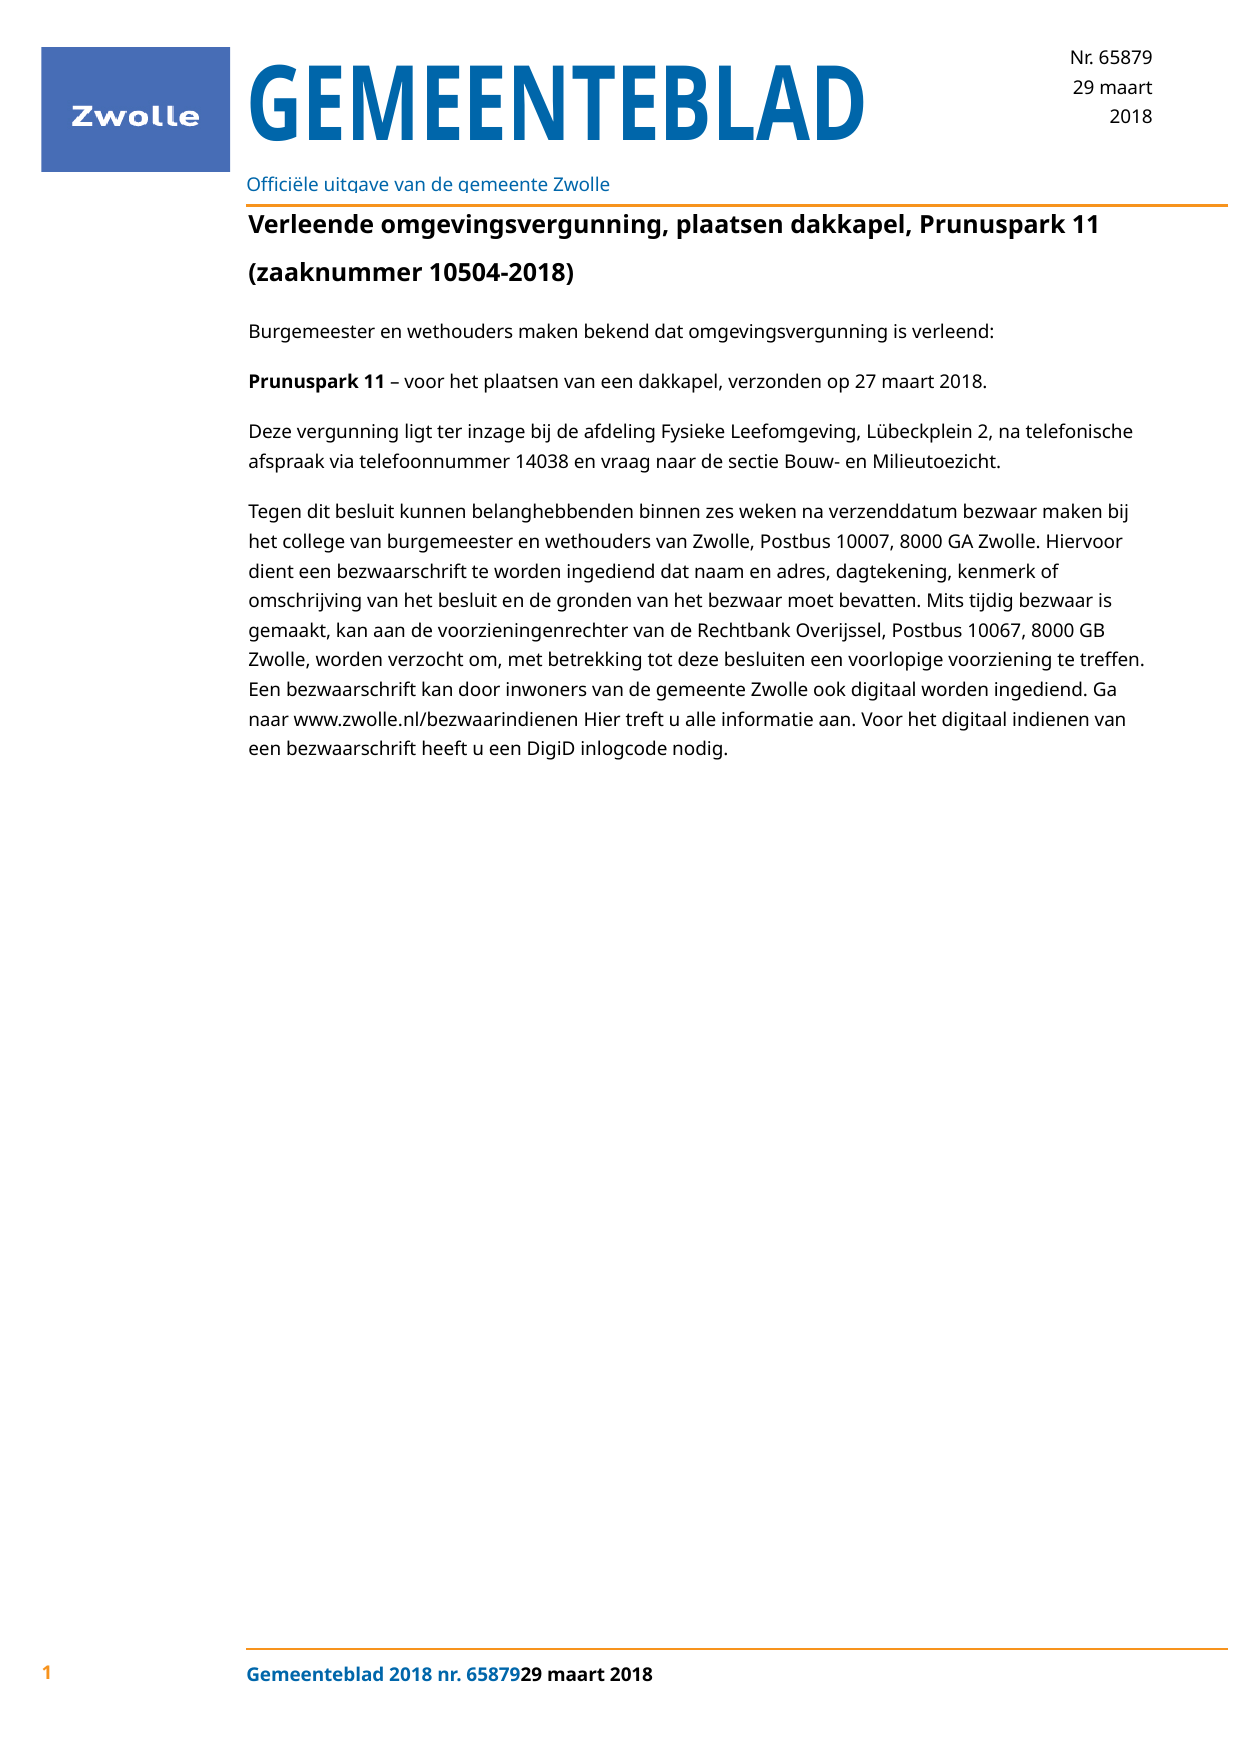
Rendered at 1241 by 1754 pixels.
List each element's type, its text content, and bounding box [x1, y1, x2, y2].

text Burgemeester en wethouders maken bekend dat omgevingsvergunning is verleend: [248, 318, 1152, 344]
picture [41, 47, 231, 172]
text Verleende omgevingsvergunning, plaatsen dakkapel, Prunuspark 11 (zaaknummer 10504-2018) [248, 207, 1152, 288]
text Tegen dit besluit kunnen belanghebbenden binnen zes weken na verzenddatum bezwaar maken bij het college van burgemeester en wethouders van Zwolle, Postbus 10007, 8000 GA Zwolle. Hiervoor dient een bezwaarschrift te worden ingediend dat naam en adres, dagtekening, kenmerk of omschrijving van het besluit en de gronden van het bezwaar moet bevatten. Mits tijdig bezwaar is gemaakt, kan aan de voorzieningenrechter van de Rechtbank Overijssel, Postbus 10067, 8000 GB Zwolle, worden verzocht om, met betrekking tot deze besluiten een voorlopige voorziening te treffen. Een bezwaarschrift kan door inwoners van de gemeente Zwolle ook digitaal worden ingediend. Ga naar www.zwolle.nl/bezwaarindienen Hier treft u alle informatie aan. Voor het digitaal indienen van een bezwaarschrift heeft u een DigiD inlogcode nodig. [248, 499, 1152, 761]
text Deze vergunning ligt ter inzage bij de afdeling Fysieke Leefomgeving, Lübeckplein 2, na telefonische afspraak via telefoonnummer 14038 en vraag naar de sectie Bouw- en Milieutoezicht. [248, 419, 1152, 474]
text Prunuspark 11 – voor het plaatsen van een dakkapel, verzonden op 27 maart 2018. [248, 368, 1152, 394]
